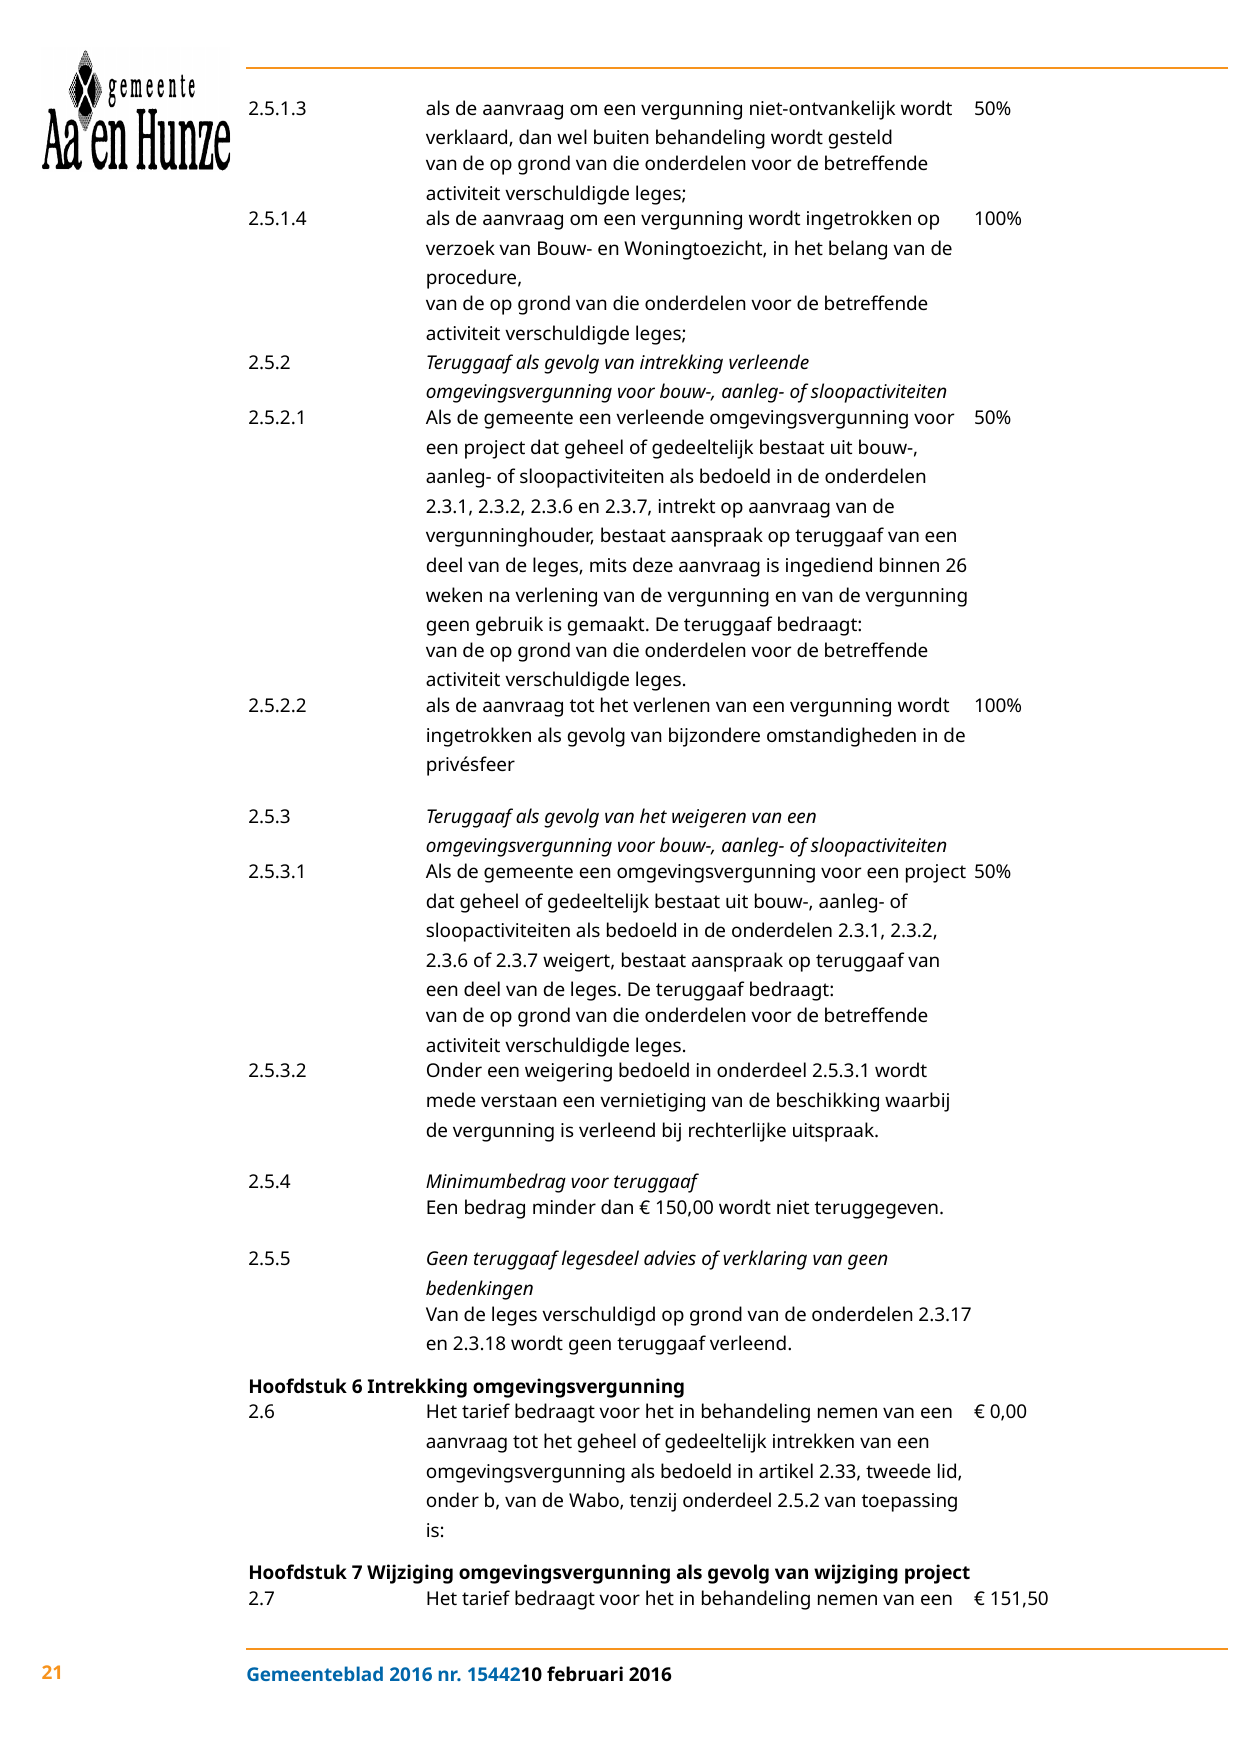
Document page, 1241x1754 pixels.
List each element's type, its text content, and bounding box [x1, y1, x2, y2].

table_cell [248, 777, 426, 803]
table_header [974, 349, 1152, 404]
table_cell 50% [974, 95, 1152, 150]
table_cell [248, 1143, 426, 1168]
table_cell [248, 1220, 426, 1246]
table_cell Geen teruggaaf legesdeel advies of verklaring van geen bedenkingen [426, 1246, 974, 1301]
table_cell [974, 1003, 1152, 1058]
table_cell 2.5.2.2 [248, 693, 426, 777]
table_header € 0,00 [974, 1399, 1152, 1543]
table_cell [974, 290, 1152, 346]
table_cell 2.5.1.3 [248, 95, 426, 150]
table_cell 2.5.1.4 [248, 205, 426, 290]
table_cell [248, 290, 426, 346]
table_cell 50% [974, 404, 1152, 637]
picture [41, 47, 231, 172]
table_cell [974, 1220, 1152, 1246]
table_cell als de aanvraag om een vergunning wordt ingetrokken op verzoek van Bouw- en Woningtoezicht, in het belang van de procedure, [426, 205, 974, 290]
table_cell [974, 1058, 1152, 1143]
table_cell Minimumbedrag voor teruggaaf [426, 1168, 974, 1194]
table_header 2.6 [248, 1399, 426, 1543]
table_header Teruggaaf als gevolg van intrekking verleende omgevingsvergunning voor bouw-, aanleg- of sloopactiviteiten [426, 349, 974, 404]
table_header Het tarief bedraagt voor het in behandeling nemen van een [426, 1585, 974, 1611]
table_cell van de op grond van die onderdelen voor de betreffende activiteit verschuldigde leges. [426, 637, 974, 692]
table_cell 100% [974, 205, 1152, 290]
table_cell [426, 777, 974, 803]
table_cell [248, 1003, 426, 1058]
table_cell Als de gemeente een omgevingsvergunning voor een project dat geheel of gedeeltelijk bestaat uit bouw-, aanleg- of sloopactiviteiten als bedoeld in de onderdelen 2.3.1, 2.3.2, 2.3.6 of 2.3.7 weigert, bestaat aanspraak op teruggaaf van een deel van de leges. De teruggaaf bedraagt: [426, 858, 974, 1002]
table_header 2.5.2 [248, 349, 426, 404]
table_cell 2.5.2.1 [248, 404, 426, 637]
table_cell [974, 1143, 1152, 1168]
table_cell Onder een weigering bedoeld in onderdeel 2.5.3.1 wordt mede verstaan een vernietiging van de beschikking waarbij de vergunning is verleend bij rechterlijke uitspraak. [426, 1058, 974, 1143]
table_cell 100% [974, 693, 1152, 777]
table_cell van de op grond van die onderdelen voor de betreffende activiteit verschuldigde leges; [426, 290, 974, 346]
table_cell [974, 1301, 1152, 1356]
table_cell [974, 777, 1152, 803]
table_cell 2.5.3.1 [248, 858, 426, 1002]
table_header Het tarief bedraagt voor het in behandeling nemen van een aanvraag tot het geheel of gedeeltelijk intrekken van een omgevingsvergunning als bedoeld in artikel 2.33, tweede lid, onder b, van de Wabo, tenzij onderdeel 2.5.2 van toepassing is: [426, 1399, 974, 1543]
table_cell [248, 1301, 426, 1356]
table_cell [426, 1143, 974, 1168]
text Hoofdstuk 6 Intrekking omgevingsvergunning [248, 1373, 1152, 1399]
table_cell [426, 1220, 974, 1246]
table_cell [974, 150, 1152, 205]
table_cell [974, 803, 1152, 858]
table_cell 2.5.4 [248, 1168, 426, 1194]
table_cell 2.5.5 [248, 1246, 426, 1301]
table_cell Als de gemeente een verleende omgevingsvergunning voor een project dat geheel of gedeeltelijk bestaat uit bouw-, aanleg- of sloopactiviteiten als bedoeld in de onderdelen 2.3.1, 2.3.2, 2.3.6 en 2.3.7, intrekt op aanvraag van de vergunninghouder, bestaat aanspraak op teruggaaf van een deel van de leges, mits deze aanvraag is ingediend binnen 26 weken na verlening van de vergunning en van de vergunning geen gebruik is gemaakt. De teruggaaf bedraagt: [426, 404, 974, 637]
table_cell Teruggaaf als gevolg van het weigeren van een omgevingsvergunning voor bouw-, aanleg- of sloopactiviteiten [426, 803, 974, 858]
table_cell als de aanvraag om een vergunning niet-ontvankelijk wordt verklaard, dan wel buiten behandeling wordt gesteld [426, 95, 974, 150]
table_cell [248, 637, 426, 692]
table_cell [248, 150, 426, 205]
table_cell 50% [974, 858, 1152, 1002]
table_cell 2.5.3.2 [248, 1058, 426, 1143]
table_cell [974, 1246, 1152, 1301]
text Hoofdstuk 7 Wijziging omgevingsvergunning als gevolg van wijziging project [248, 1559, 1152, 1585]
table_cell van de op grond van die onderdelen voor de betreffende activiteit verschuldigde leges. [426, 1003, 974, 1058]
table_header € 151,50 [974, 1585, 1152, 1611]
table_header 2.7 [248, 1585, 426, 1611]
table_cell Een bedrag minder dan € 150,00 wordt niet teruggegeven. [426, 1194, 974, 1220]
table_cell [974, 637, 1152, 692]
table_cell Van de leges verschuldigd op grond van de onderdelen 2.3.17 en 2.3.18 wordt geen teruggaaf verleend. [426, 1301, 974, 1356]
table_cell 2.5.3 [248, 803, 426, 858]
table_cell [974, 1168, 1152, 1194]
table_cell [248, 1194, 426, 1220]
table_cell als de aanvraag tot het verlenen van een vergunning wordt ingetrokken als gevolg van bijzondere omstandigheden in de privésfeer [426, 693, 974, 777]
table_cell van de op grond van die onderdelen voor de betreffende activiteit verschuldigde leges; [426, 150, 974, 205]
table_cell [974, 1194, 1152, 1220]
